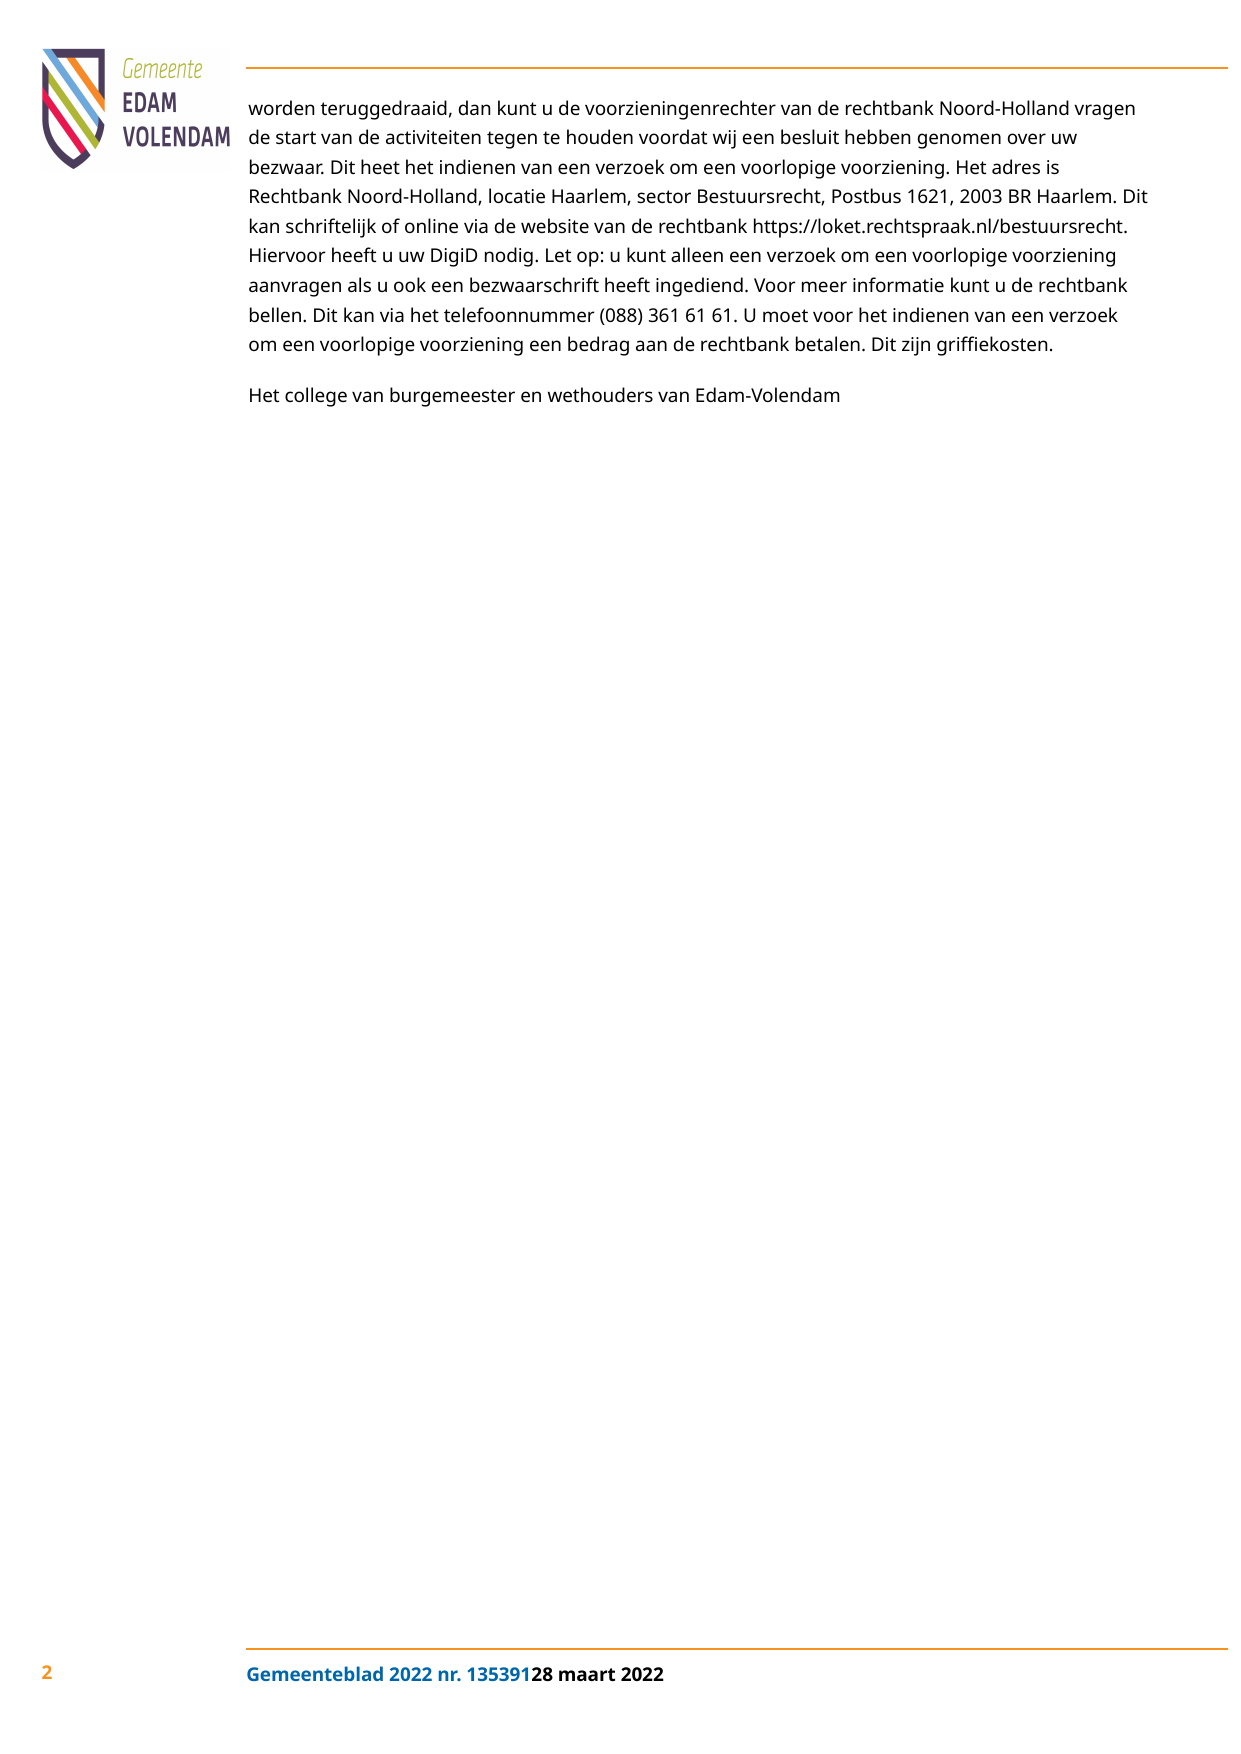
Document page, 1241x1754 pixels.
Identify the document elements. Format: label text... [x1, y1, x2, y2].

picture [41, 47, 231, 172]
text Het college van burgemeester en wethouders van Edam-Volendam [248, 382, 1152, 408]
text worden teruggedraaid, dan kunt u de voorzieningenrechter van de rechtbank Noord-Holland vragen de start van de activiteiten tegen te houden voordat wij een besluit hebben genomen over uw bezwaar. Dit heet het indienen van een verzoek om een voorlopige voorziening. Het adres is Rechtbank Noord-Holland, locatie Haarlem, sector Bestuursrecht, Postbus 1621, 2003 BR Haarlem. Dit kan schriftelijk of online via de website van de rechtbank https://loket.rechtspraak.nl/bestuursrecht. Hiervoor heeft u uw DigiD nodig. Let op: u kunt alleen een verzoek om een voorlopige voorziening aanvragen als u ook een bezwaarschrift heeft ingediend. Voor meer informatie kunt u de rechtbank bellen. Dit kan via het telefoonnummer (088) 361 61 61. U moet voor het indienen van een verzoek om een voorlopige voorziening een bedrag aan de rechtbank betalen. Dit zijn griffiekosten. [248, 95, 1152, 357]
